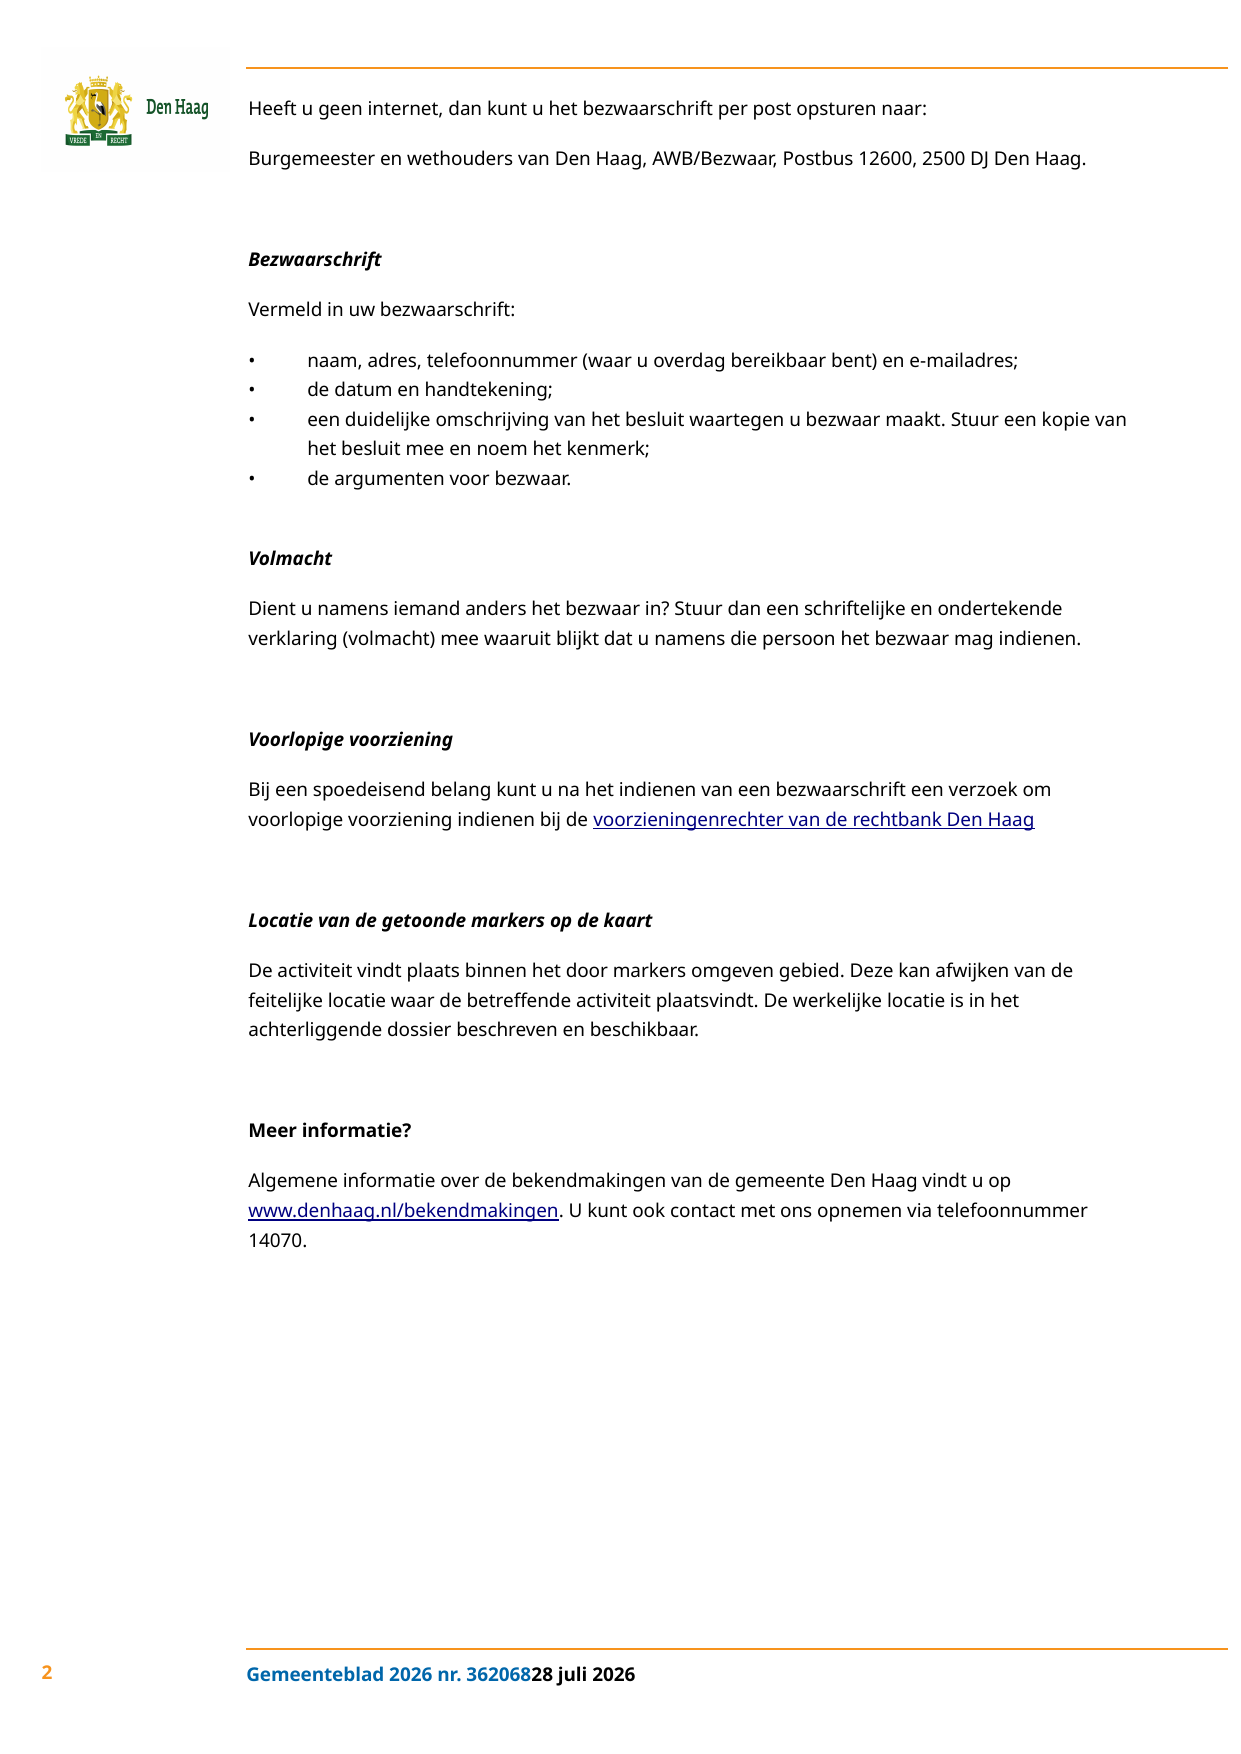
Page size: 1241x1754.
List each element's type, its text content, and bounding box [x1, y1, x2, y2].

list een duidelijke omschrijving van het besluit waartegen u bezwaar maakt. Stuur een kopie van het besluit mee en noem het kenmerk; [248, 406, 1152, 461]
text Vermeld in uw bezwaarschrift: [248, 296, 1152, 322]
text Bezwaarschrift [248, 246, 1152, 272]
picture [41, 47, 231, 172]
list de datum en handtekening; [248, 376, 1152, 402]
text Volmacht [248, 545, 1152, 571]
text Locatie van de getoonde markers op de kaart [248, 907, 1152, 933]
list naam, adres, telefoonnummer (waar u overdag bereikbaar bent) en e-mailadres; [248, 347, 1152, 373]
text Dient u namens iemand anders het bezwaar in? Stuur dan een schriftelijke en ondertekende verklaring (volmacht) mee waaruit blijkt dat u namens die persoon het bezwaar mag indienen. [248, 596, 1152, 651]
text Voorlopige voorziening [248, 726, 1152, 752]
text Meer informatie? [248, 1117, 1152, 1143]
text Algemene informatie over de bekendmakingen van de gemeente Den Haag vindt u op www.denhaag.nl/bekendmakingen. U kunt ook contact met ons opnemen via telefoonnummer 14070. [248, 1168, 1152, 1253]
text De activiteit vindt plaats binnen het door markers omgeven gebied. Deze kan afwijken van de feitelijke locatie waar de betreffende activiteit plaatsvindt. De werkelijke locatie is in het achterliggende dossier beschreven en beschikbaar. [248, 957, 1152, 1042]
text Heeft u geen internet, dan kunt u het bezwaarschrift per post opsturen naar: [248, 95, 1152, 121]
text Bij een spoedeisend belang kunt u na het indienen van een bezwaarschrift een verzoek om voorlopige voorziening indienen bij de voorzieningenrechter van de rechtbank Den Haag [248, 776, 1152, 832]
list de argumenten voor bezwaar. [248, 465, 1152, 491]
text Burgemeester en wethouders van Den Haag, AWB/Bezwaar, Postbus 12600, 2500 DJ Den Haag. [248, 145, 1152, 171]
